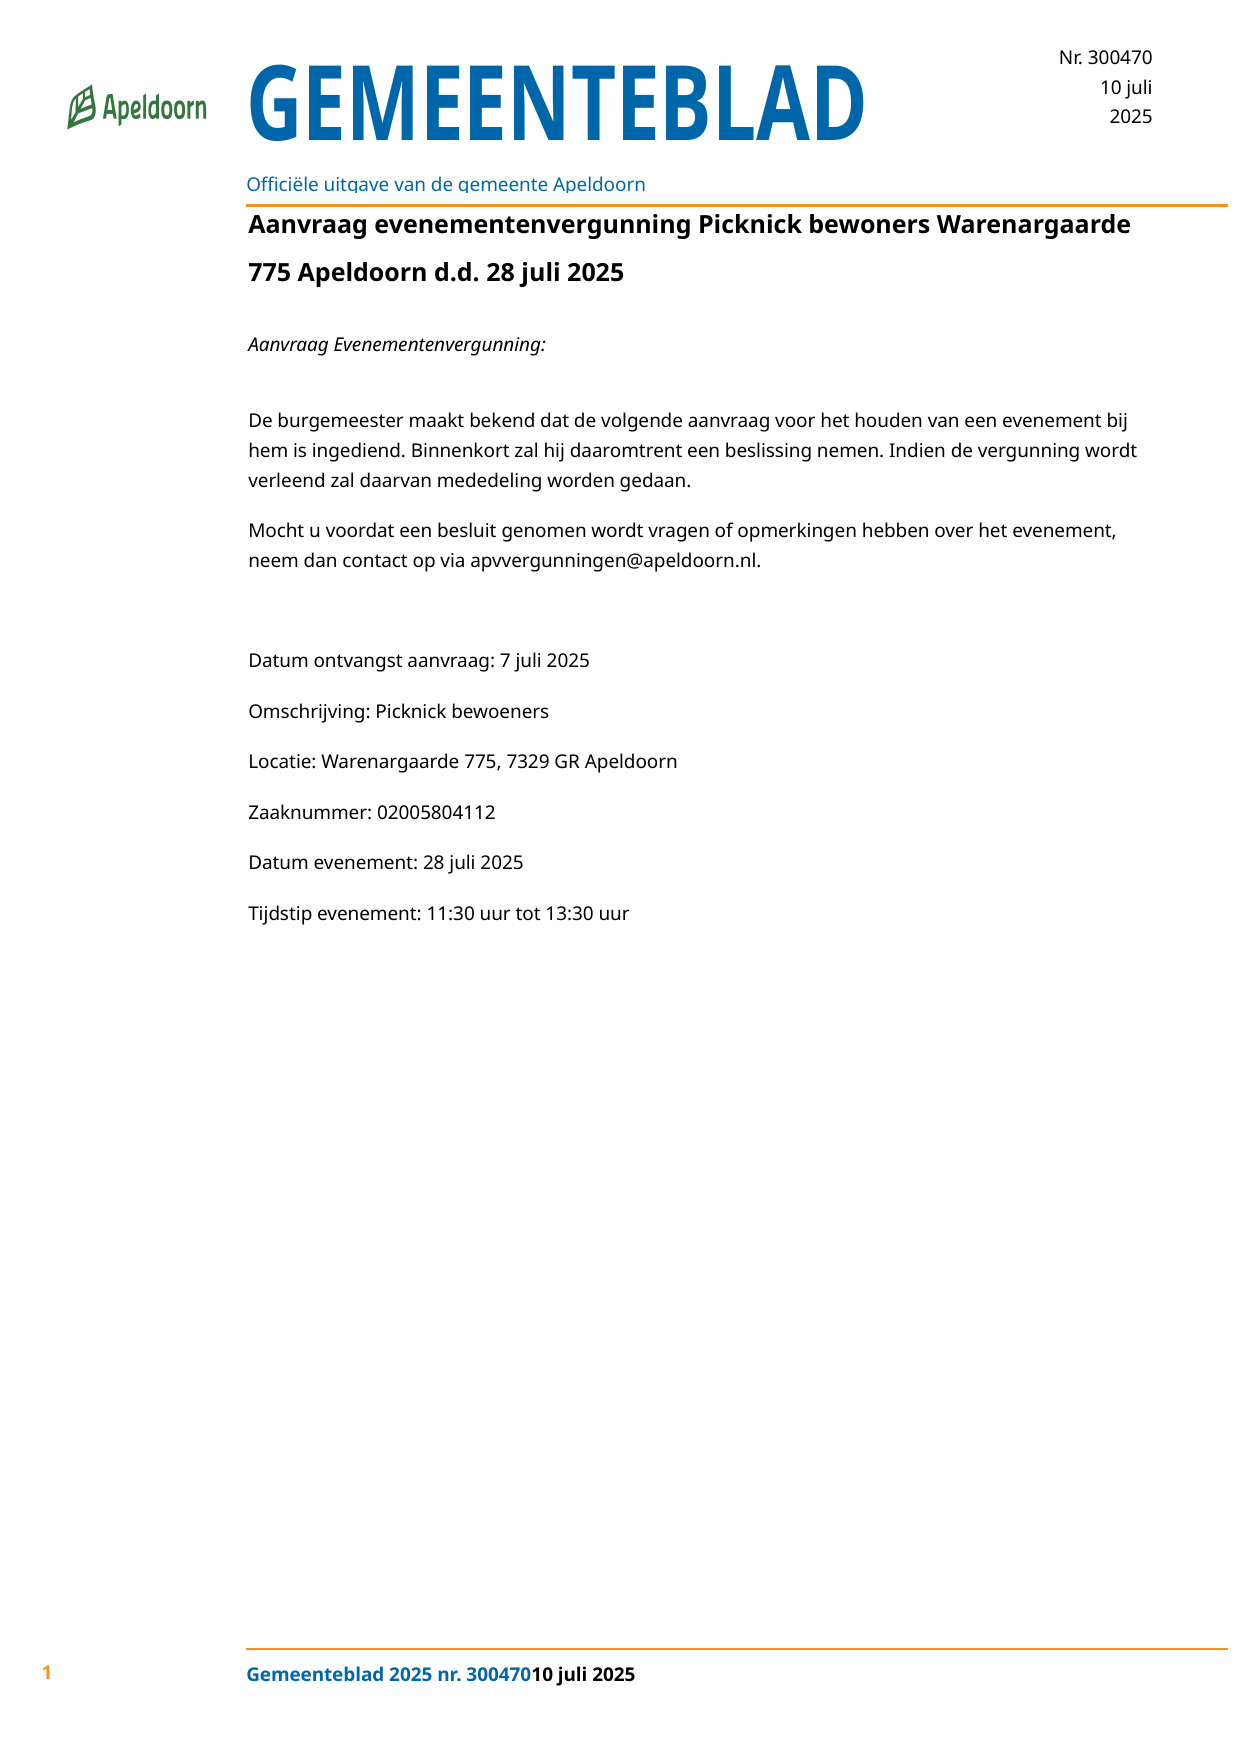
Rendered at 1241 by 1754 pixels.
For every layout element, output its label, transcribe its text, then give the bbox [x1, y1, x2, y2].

text Zaaknummer: 02005804112 [248, 799, 1152, 824]
picture [41, 47, 231, 172]
text Datum evenement: 28 juli 2025 [248, 849, 1152, 875]
text Datum ontvangst aanvraag: 7 juli 2025 [248, 648, 1152, 673]
text Aanvraag evenementenvergunning Picknick bewoners Warenargaarde 775 Apeldoorn d.d. 28 juli 2025 [248, 207, 1152, 288]
text Mocht u voordat een besluit genomen wordt vragen of opmerkingen hebben over het evenement, neem dan contact op via apvvergunningen@apeldoorn.nl. [248, 517, 1152, 572]
text Aanvraag Evenementenvergunning: [248, 331, 1152, 357]
text Locatie: Warenargaarde 775, 7329 GR Apeldoorn [248, 748, 1152, 774]
text Omschrijving: Picknick bewoeners [248, 698, 1152, 724]
text De burgemeester maakt bekend dat de volgende aanvraag voor het houden van een evenement bij hem is ingediend. Binnenkort zal hij daaromtrent een beslissing nemen. Indien de vergunning wordt verleend zal daarvan mededeling worden gedaan. [248, 408, 1152, 492]
text Tijdstip evenement: 11:30 uur tot 13:30 uur [248, 900, 1152, 925]
